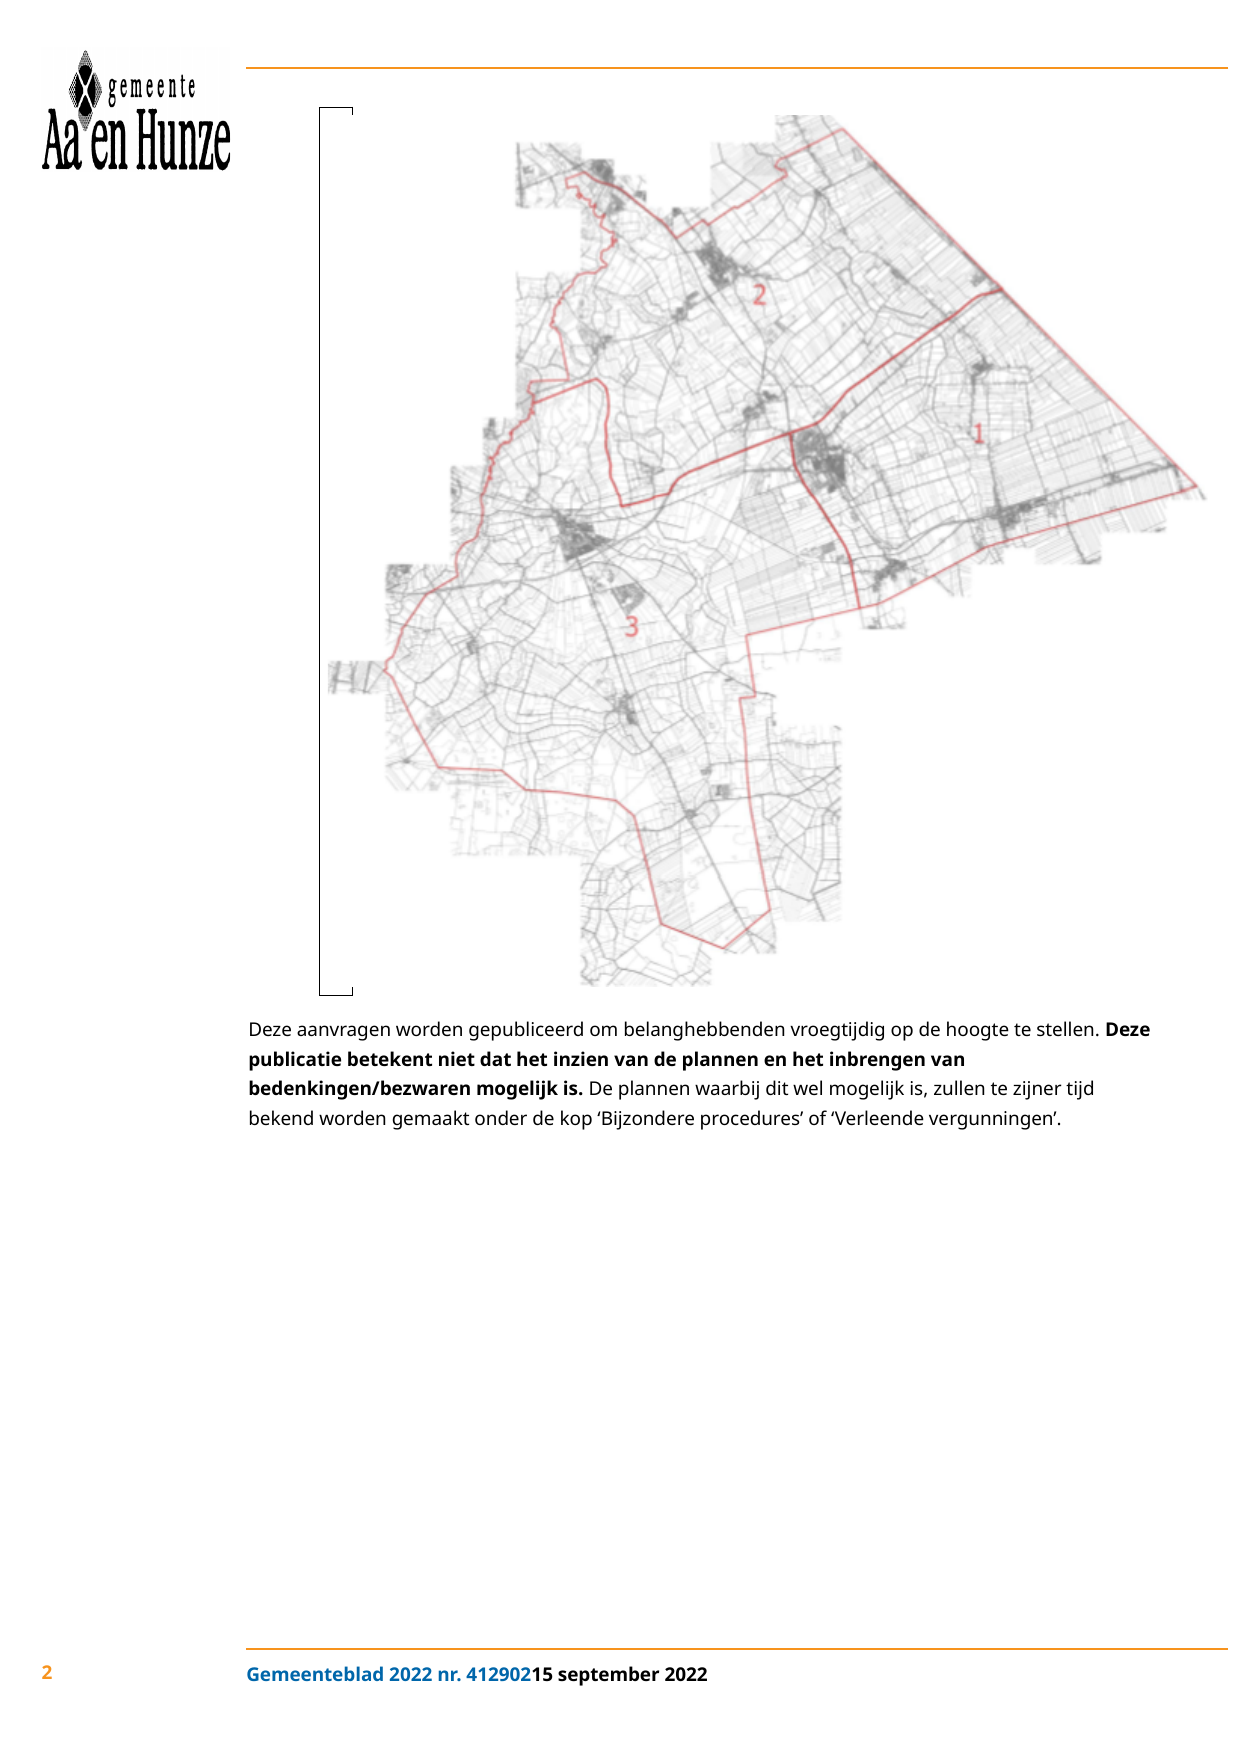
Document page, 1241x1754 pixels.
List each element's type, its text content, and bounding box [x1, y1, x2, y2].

text Deze aanvragen worden gepubliceerd om belanghebbenden vroegtijdig op de hoogte te stellen. Deze publicatie betekent niet dat het inzien van de plannen en het inbrengen van bedenkingen/bezwaren mogelijk is. De plannen waarbij dit wel mogelijk is, zullen te zijner tijd bekend worden gemaakt onder de kop ‘Bijzondere procedures’ of ‘Verleende vergunningen’. [248, 1016, 1152, 1131]
picture [327, 115, 1214, 987]
picture [41, 47, 231, 172]
